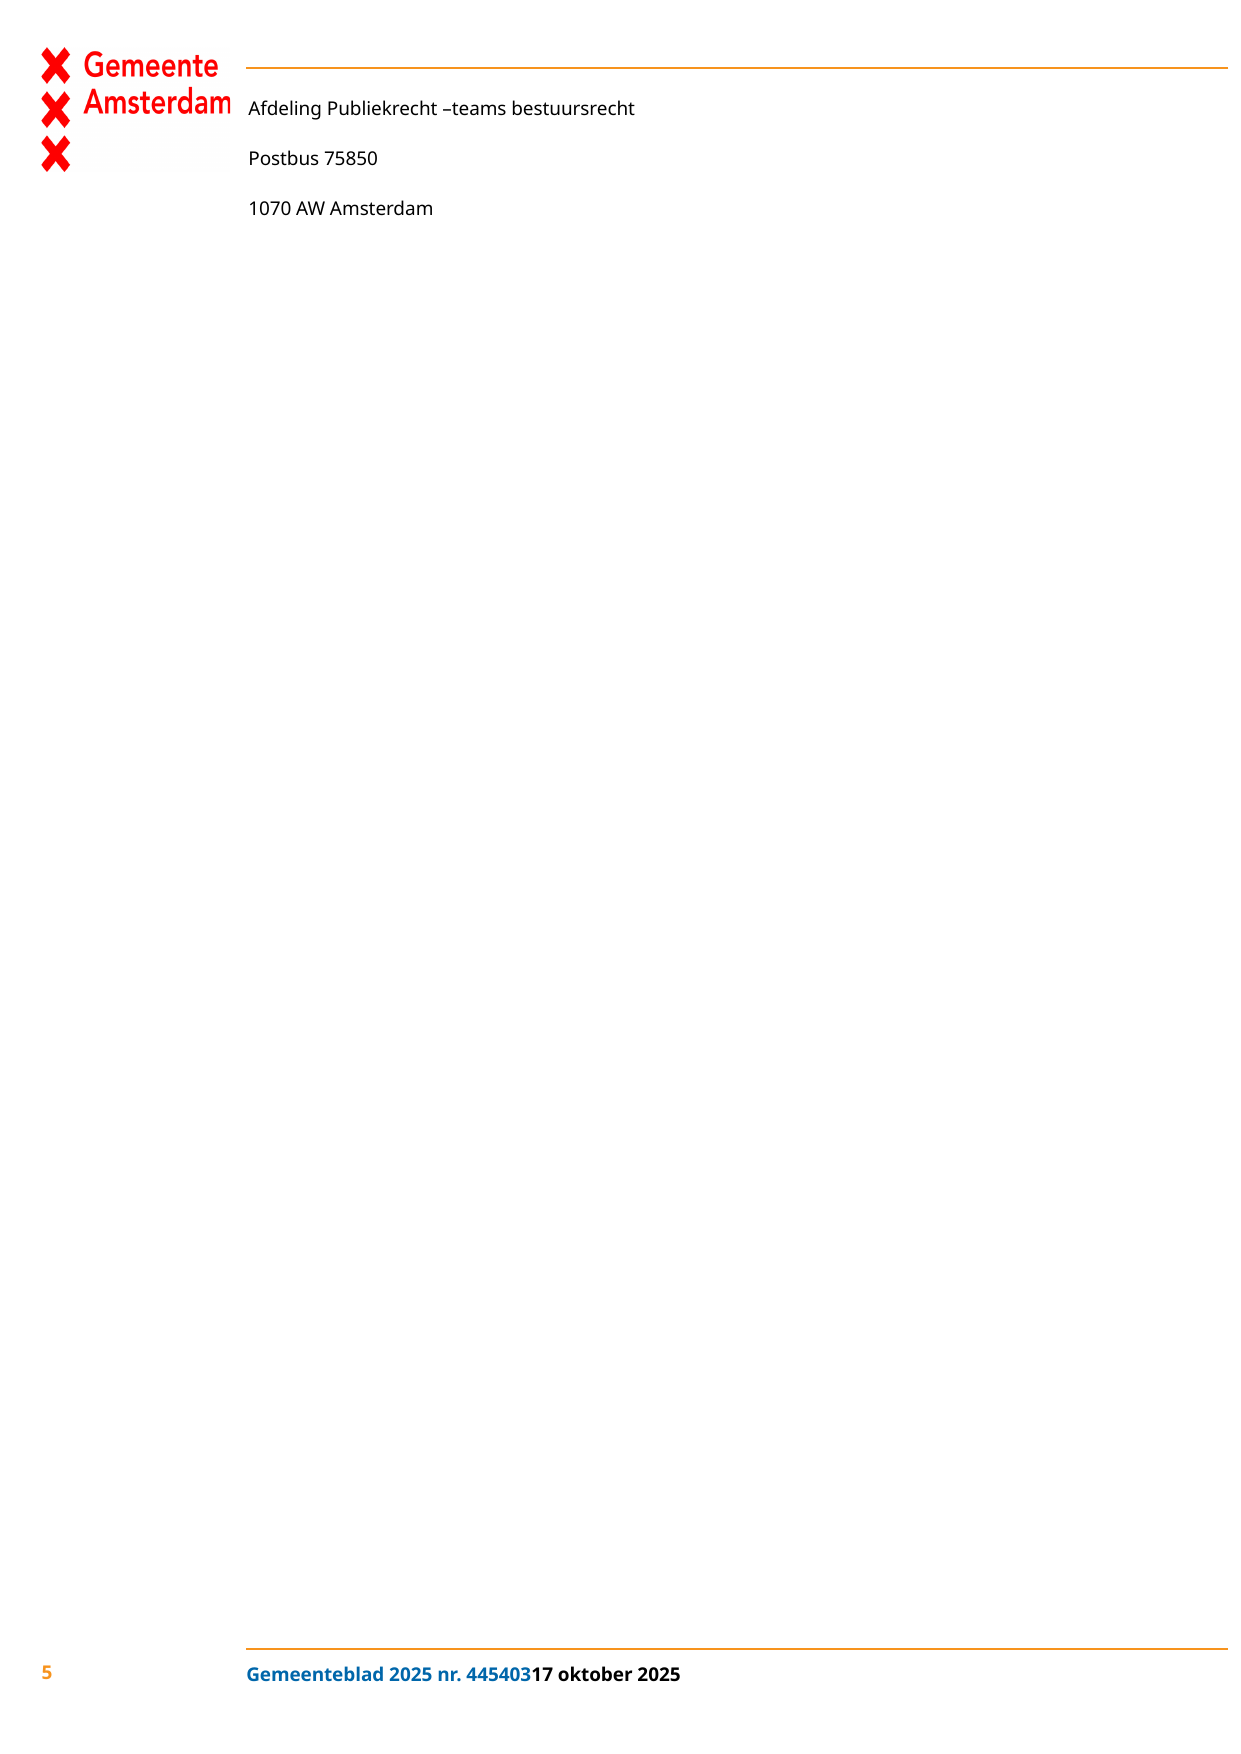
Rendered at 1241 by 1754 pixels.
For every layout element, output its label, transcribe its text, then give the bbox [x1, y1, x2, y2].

text 1070 AW Amsterdam [248, 196, 1152, 221]
text Postbus 75850 [248, 145, 1152, 171]
picture [41, 47, 231, 172]
text Afdeling Publiekrecht –teams bestuursrecht [248, 95, 1152, 121]
